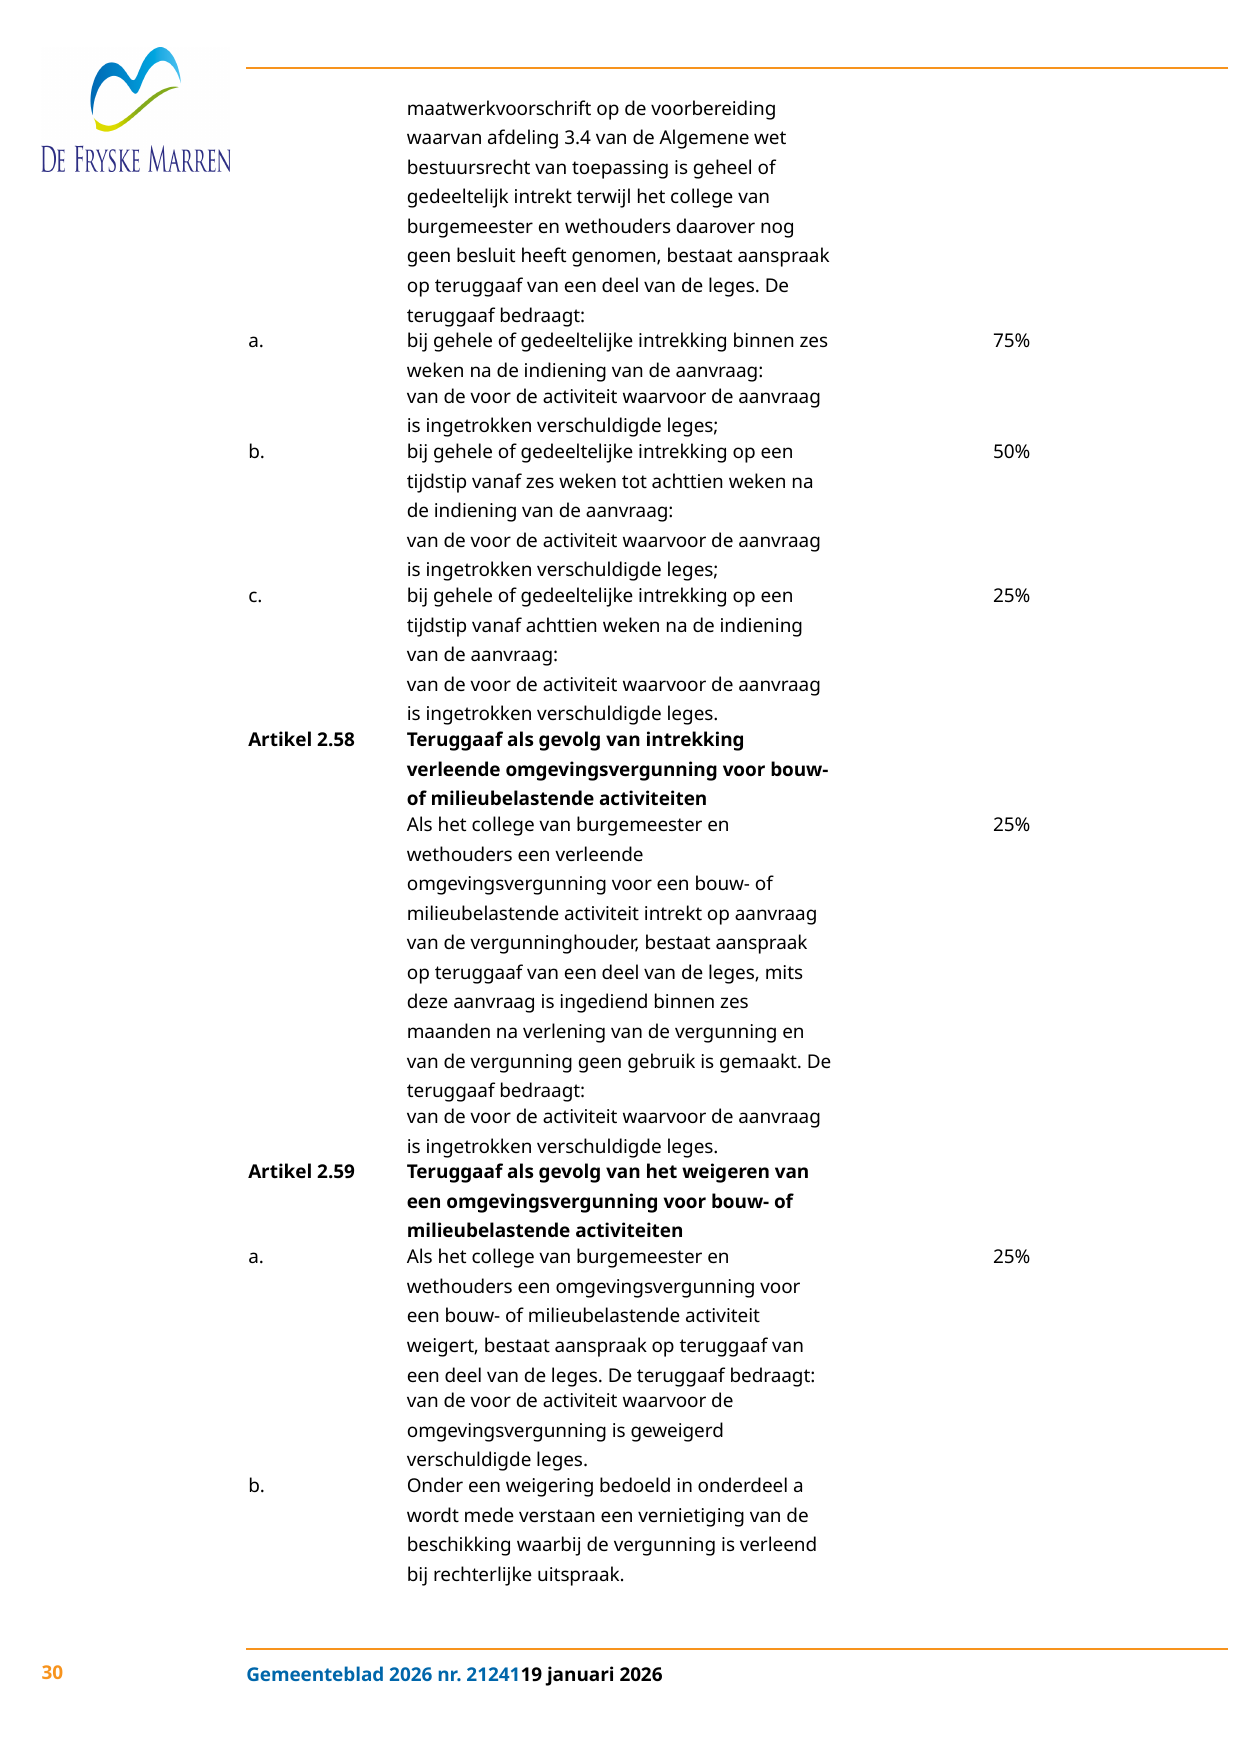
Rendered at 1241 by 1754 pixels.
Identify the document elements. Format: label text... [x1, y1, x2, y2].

table_cell [248, 95, 407, 328]
table_cell bij gehele of gedeeltelijke intrekking binnen zes weken na de indiening van de aanvraag: [407, 328, 834, 383]
table_cell Artikel 2.58 [248, 726, 407, 811]
table_cell Onder een weigering bedoeld in onderdeel a wordt mede verstaan een vernietiging van de beschikking waarbij de vergunning is verleend bij rechterlijke uitspraak. [407, 1473, 834, 1587]
table_cell 25% [993, 811, 1152, 1103]
table_cell a. [248, 328, 407, 383]
table_cell [248, 1388, 407, 1472]
table_cell maatwerkvoorschrift op de voorbereiding waarvan afdeling 3.4 van de Algemene wet bestuursrecht van toepassing is geheel of gedeeltelijk intrekt terwijl het college van burgemeester en wethouders daarover nog geen besluit heeft genomen, bestaat aanspraak op teruggaaf van een deel van de leges. De teruggaaf bedraagt: [407, 95, 834, 328]
table_cell Teruggaaf als gevolg van het weigeren van een omgevingsvergunning voor bouw- of milieubelastende activiteiten [407, 1159, 834, 1243]
table_cell [834, 1388, 993, 1472]
table_cell van de voor de activiteit waarvoor de omgevingsvergunning is geweigerd verschuldigde leges. [407, 1388, 834, 1472]
table_cell Als het college van burgemeester en wethouders een verleende omgevingsvergunning voor een bouw- of milieubelastende activiteit intrekt op aanvraag van de vergunninghouder, bestaat aanspraak op teruggaaf van een deel van de leges, mits deze aanvraag is ingediend binnen zes maanden na verlening van de vergunning en van de vergunning geen gebruik is gemaakt. De teruggaaf bedraagt: [407, 811, 834, 1103]
table_cell [248, 1103, 407, 1158]
table_cell 25% [993, 582, 1152, 726]
table_cell [834, 95, 993, 328]
table_cell b. [248, 438, 407, 582]
table_cell Teruggaaf als gevolg van intrekking verleende omgevingsvergunning voor bouw- of milieubelastende activiteiten [407, 726, 834, 811]
table_cell [248, 383, 407, 438]
table_cell [834, 1103, 993, 1158]
table_cell [834, 582, 993, 726]
table_cell Als het college van burgemeester en wethouders een omgevingsvergunning voor een bouw- of milieubelastende activiteit weigert, bestaat aanspraak op teruggaaf van een deel van de leges. De teruggaaf bedraagt: [407, 1244, 834, 1387]
table_cell 75% [993, 328, 1152, 383]
table_cell [834, 438, 993, 582]
table_cell [993, 383, 1152, 438]
table_cell [993, 95, 1152, 328]
table_cell 25% [993, 1244, 1152, 1387]
table_cell bij gehele of gedeeltelijke intrekking op een tijdstip vanaf zes weken tot achttien weken na de indiening van de aanvraag: van de voor de activiteit waarvoor de aanvraag is ingetrokken verschuldigde leges; [407, 438, 834, 582]
table_cell van de voor de activiteit waarvoor de aanvraag is ingetrokken verschuldigde leges; [407, 383, 834, 438]
table_cell [834, 726, 993, 811]
table_cell [993, 726, 1152, 811]
table_cell [834, 1473, 993, 1587]
table_cell [834, 1159, 993, 1243]
table_cell c. [248, 582, 407, 726]
table_cell bij gehele of gedeeltelijke intrekking op een tijdstip vanaf achttien weken na de indiening van de aanvraag: van de voor de activiteit waarvoor de aanvraag is ingetrokken verschuldigde leges. [407, 582, 834, 726]
table_cell [834, 1244, 993, 1387]
table_cell [834, 811, 993, 1103]
table_cell a. [248, 1244, 407, 1387]
picture [41, 47, 231, 172]
table_cell [993, 1388, 1152, 1472]
table_cell [834, 383, 993, 438]
table_cell 50% [993, 438, 1152, 582]
table_cell [834, 328, 993, 383]
table_cell van de voor de activiteit waarvoor de aanvraag is ingetrokken verschuldigde leges. [407, 1103, 834, 1158]
table_cell [993, 1103, 1152, 1158]
table_cell b. [248, 1473, 407, 1587]
table_cell [993, 1159, 1152, 1243]
table_cell [993, 1473, 1152, 1587]
table_cell Artikel 2.59 [248, 1159, 407, 1243]
table_cell [248, 811, 407, 1103]
